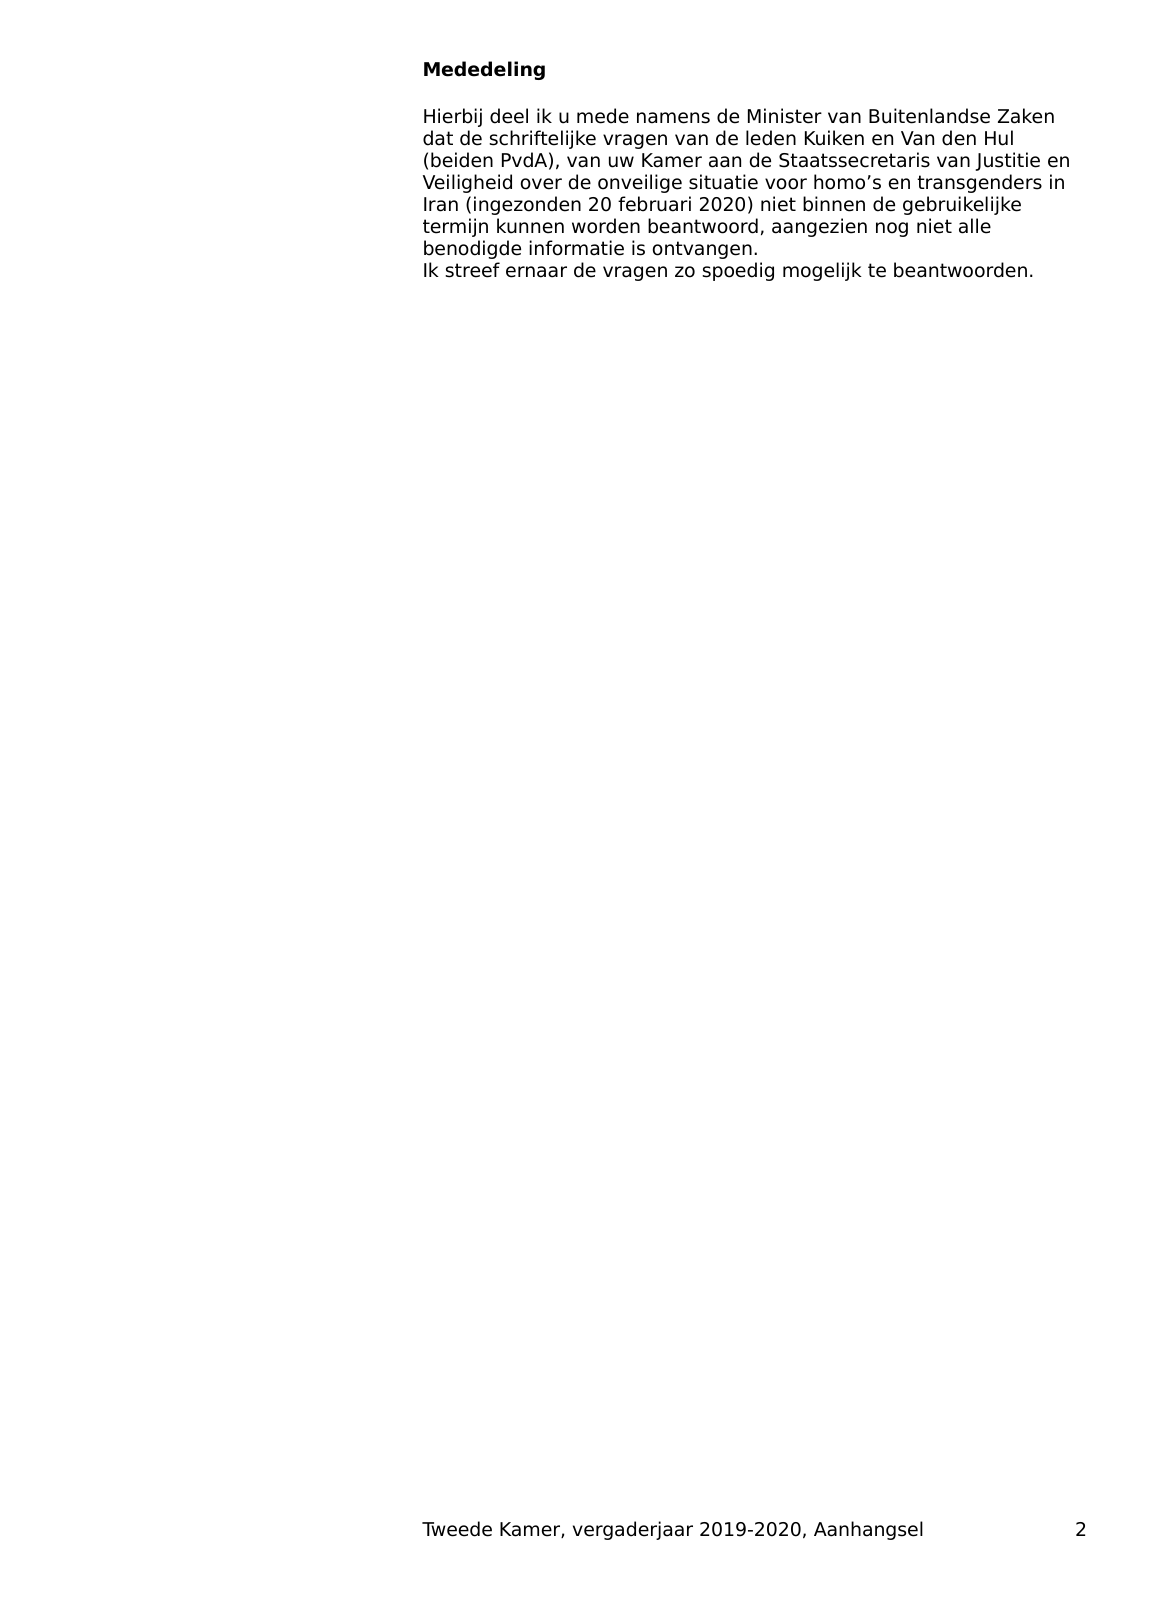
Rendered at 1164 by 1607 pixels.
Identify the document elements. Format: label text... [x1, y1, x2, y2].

text Hierbij deel ik u mede namens de Minister van Buitenlandse Zaken dat de schriftelijke vragen van de leden Kuiken en Van den Hul (beiden PvdA), van uw Kamer aan de Staatssecretaris van Justitie en Veiligheid over de onveilige situatie voor homo’s en transgenders in Iran (ingezonden 20 februari 2020) niet binnen de gebruikelijke termijn kunnen worden beantwoord, aangezien nog niet alle benodigde informatie is ontvangen. [422, 106, 1087, 260]
text Ik streef ernaar de vragen zo spoedig mogelijk te beantwoorden. [422, 260, 1087, 282]
subtitle Mededeling [422, 59, 1087, 81]
